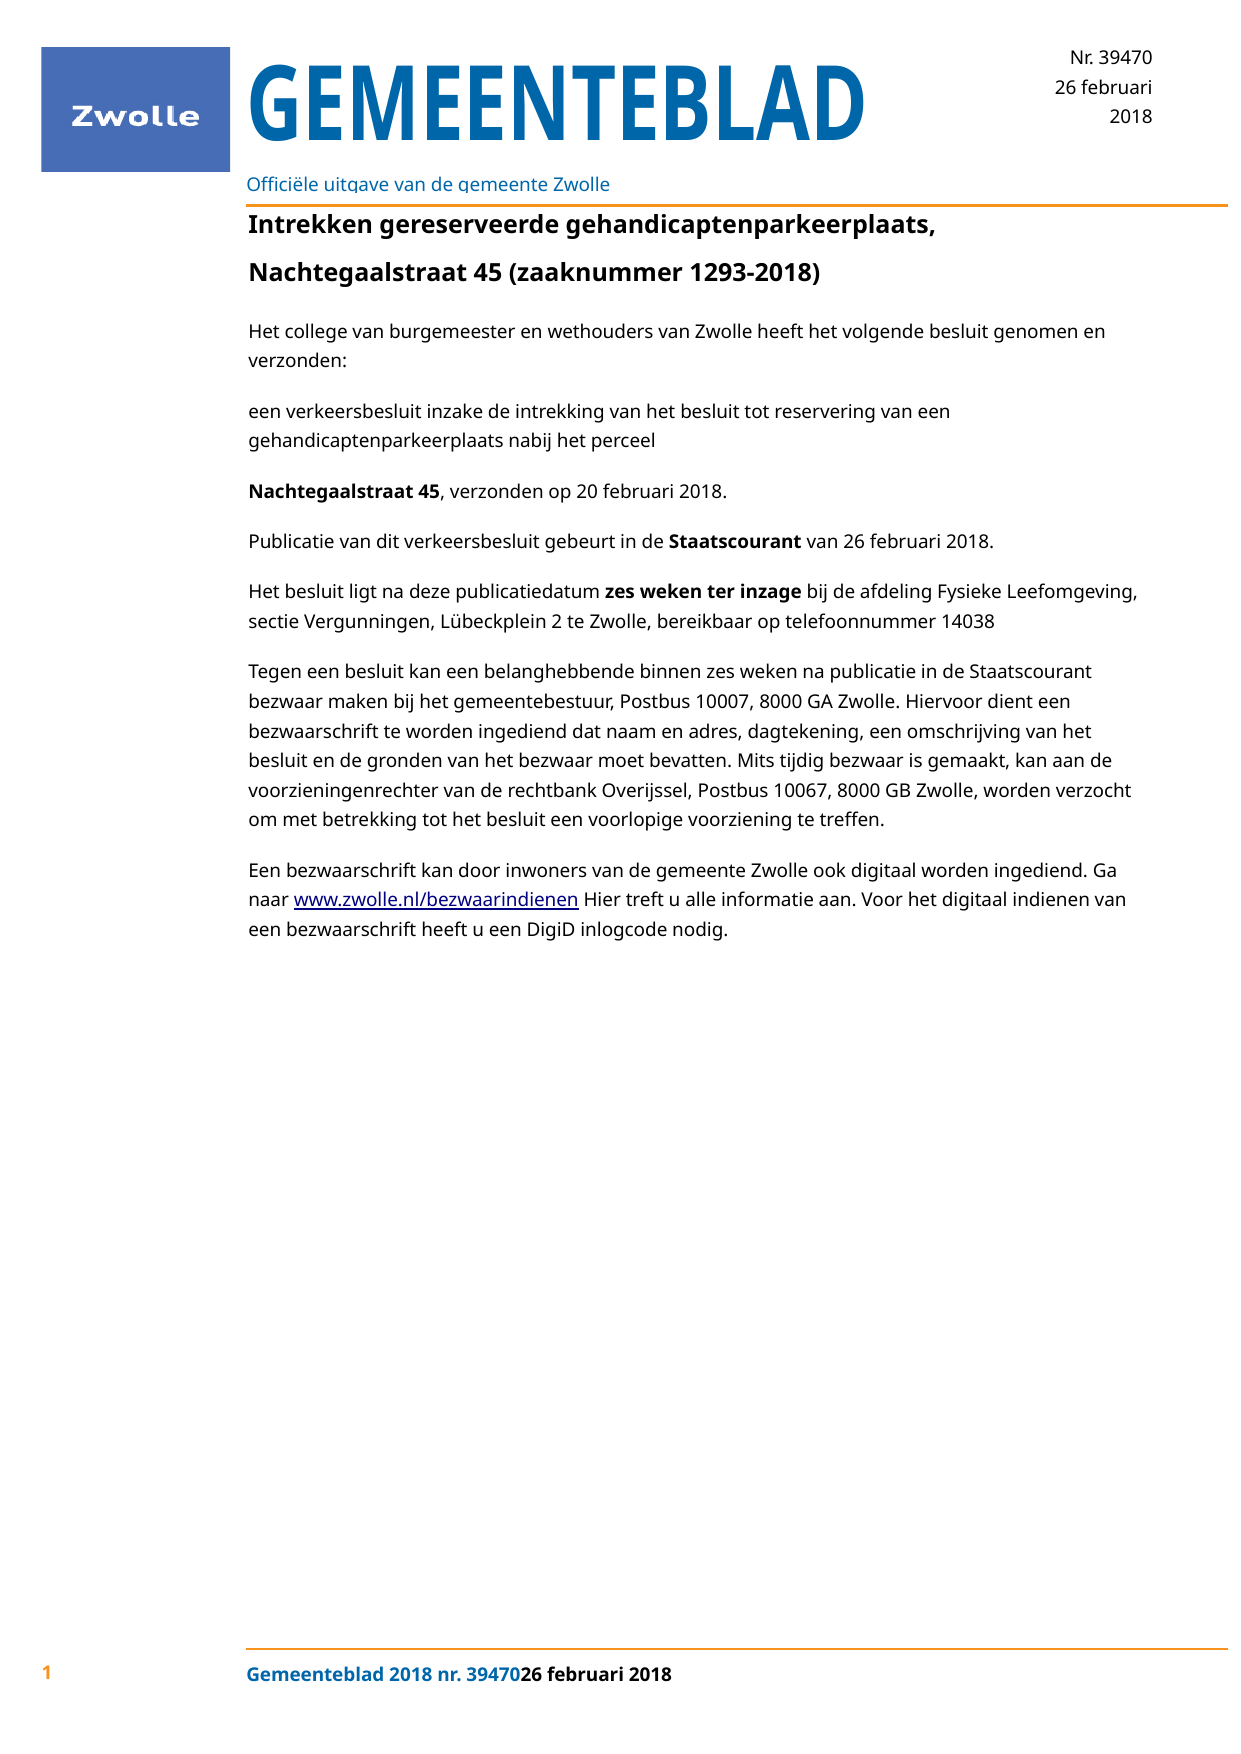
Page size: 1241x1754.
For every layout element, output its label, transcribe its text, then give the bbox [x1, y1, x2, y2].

text Publicatie van dit verkeersbesluit gebeurt in de Staatscourant van 26 februari 2018. [248, 528, 1152, 554]
text Het besluit ligt na deze publicatiedatum zes weken ter inzage bij de afdeling Fysieke Leefomgeving, sectie Vergunningen, Lübeckplein 2 te Zwolle, bereikbaar op telefoonnummer 14038 [248, 579, 1152, 634]
text een verkeersbesluit inzake de intrekking van het besluit tot reservering van een gehandicaptenparkeerplaats nabij het perceel [248, 398, 1152, 453]
text Nachtegaalstraat 45, verzonden op 20 februari 2018. [248, 478, 1152, 504]
text Het college van burgemeester en wethouders van Zwolle heeft het volgende besluit genomen en verzonden: [248, 318, 1152, 373]
text Een bezwaarschrift kan door inwoners van de gemeente Zwolle ook digitaal worden ingediend. Ga naar www.zwolle.nl/bezwaarindienen Hier treft u alle informatie aan. Voor het digitaal indienen van een bezwaarschrift heeft u een DigiD inlogcode nodig. [248, 857, 1152, 942]
text Tegen een besluit kan een belanghebbende binnen zes weken na publicatie in de Staatscourant bezwaar maken bij het gemeentebestuur, Postbus 10007, 8000 GA Zwolle. Hiervoor dient een bezwaarschrift te worden ingediend dat naam en adres, dagtekening, een omschrijving van het besluit en de gronden van het bezwaar moet bevatten. Mits tijdig bezwaar is gemaakt, kan aan de voorzieningenrechter van de rechtbank Overijssel, Postbus 10067, 8000 GB Zwolle, worden verzocht om met betrekking tot het besluit een voorlopige voorziening te treffen. [248, 659, 1152, 832]
text Intrekken gereserveerde gehandicaptenparkeerplaats, Nachtegaalstraat 45 (zaaknummer 1293-2018) [248, 207, 1152, 288]
picture [41, 47, 231, 172]
